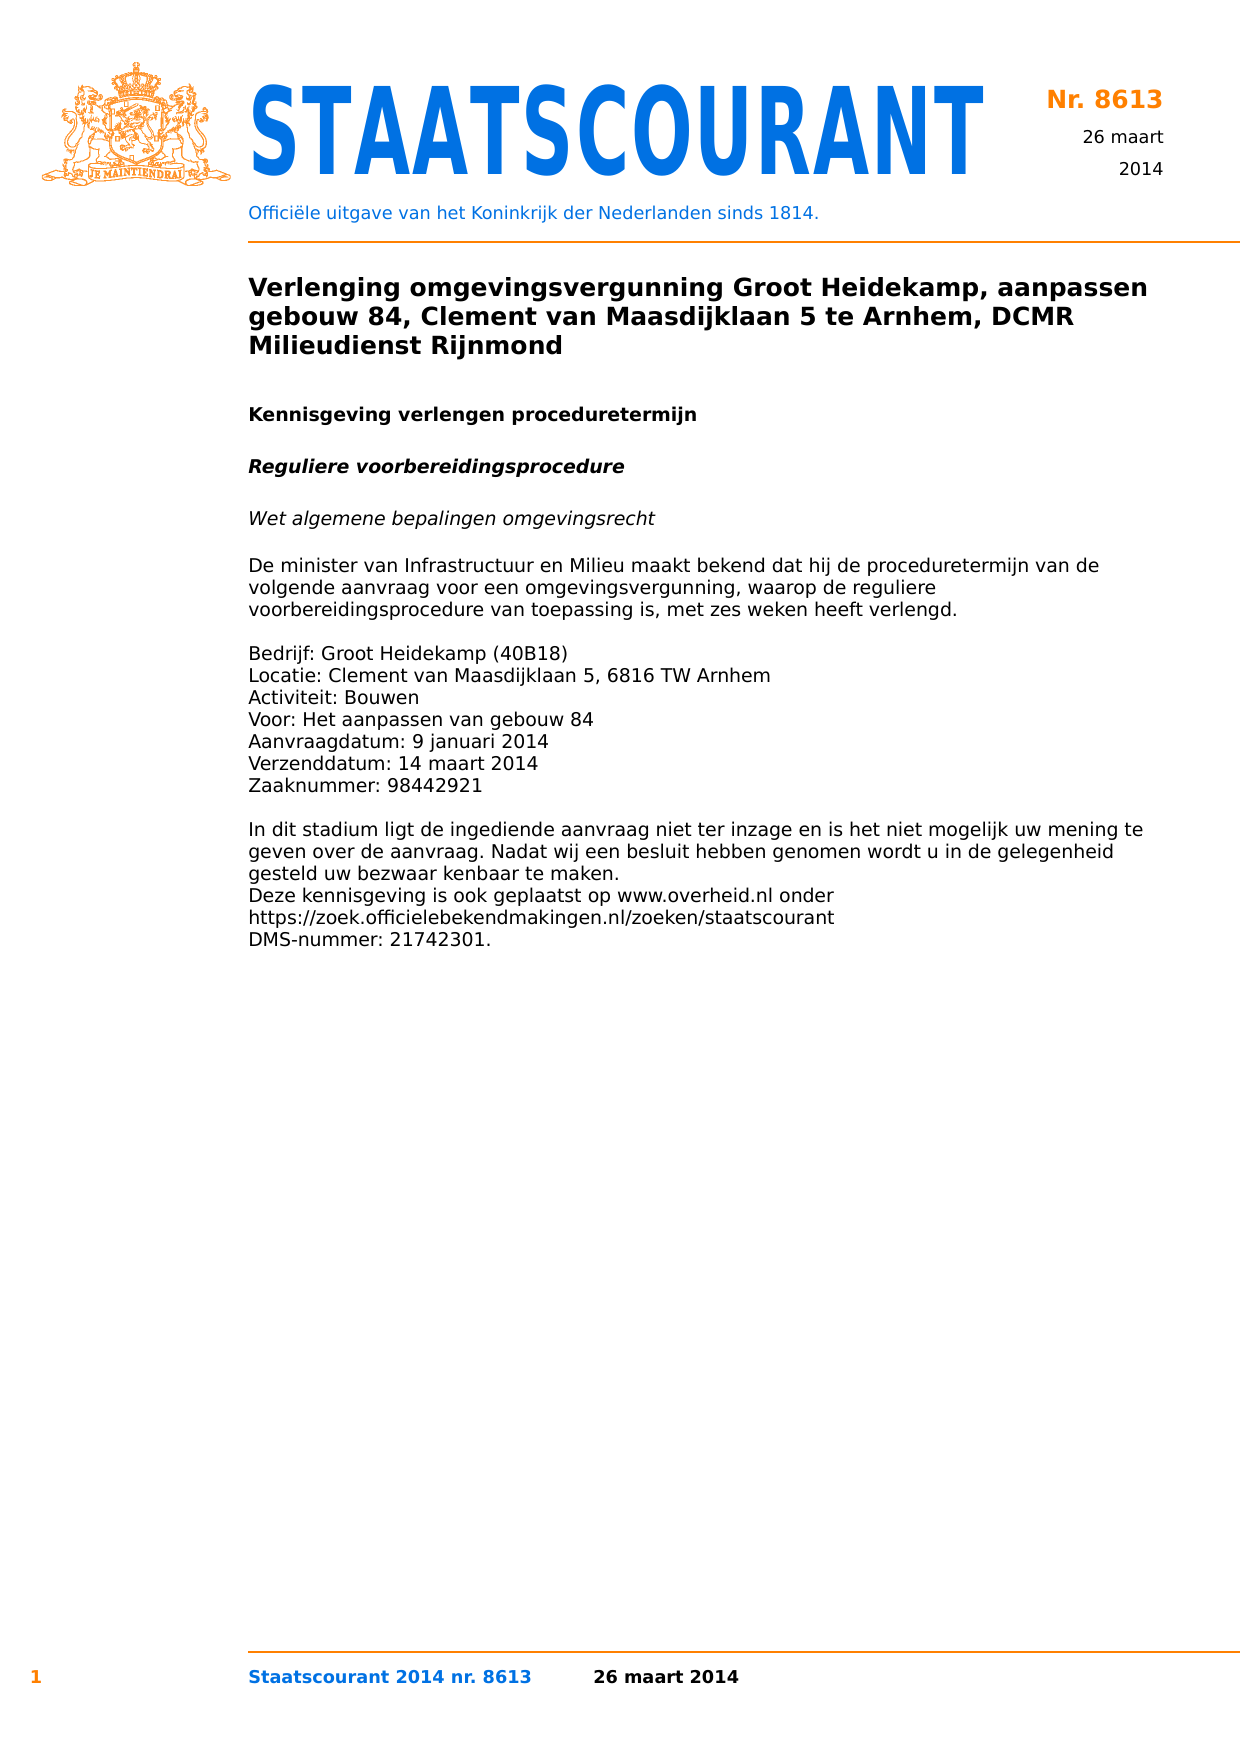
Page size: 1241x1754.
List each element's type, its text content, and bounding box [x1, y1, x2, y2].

subtitle Kennisgeving verlengen proceduretermijn [248, 404, 1163, 426]
text Locatie: Clement van Maasdijklaan 5, 6816 TW Arnhem [248, 665, 1163, 687]
text De minister van Infrastructuur en Milieu maakt bekend dat hij de proceduretermijn van de volgende aanvraag voor een omgevingsvergunning, waarop de reguliere voorbereidingsprocedure van toepassing is, met zes weken heeft verlengd. [248, 555, 1163, 621]
picture [41, 62, 231, 186]
text Verzenddatum: 14 maart 2014 [248, 753, 1163, 775]
table_header STAATSCOURANT [248, 62, 998, 203]
text Activiteit: Bouwen [248, 687, 1163, 709]
text In dit stadium ligt de ingediende aanvraag niet ter inzage en is het niet mogelijk uw mening te geven over de aanvraag. Nadat wij een besluit hebben genomen wordt u in de gelegenheid gesteld uw bezwaar kenbaar te maken. [248, 819, 1163, 885]
table_cell 26 maart [998, 121, 1240, 153]
text Zaaknummer: 98442921 [248, 775, 1163, 797]
table_header [25, 62, 248, 241]
text Bedrijf: Groot Heidekamp (40B18) [248, 643, 1163, 665]
text Voor: Het aanpassen van gebouw 84 [248, 709, 1163, 731]
text Aanvraagdatum: 9 januari 2014 [248, 731, 1163, 753]
subtitle Verlenging omgevingsvergunning Groot Heidekamp, aanpassen gebouw 84, Clement van Maasdijklaan 5 te Arnhem, DCMR Milieudienst Rijnmond [248, 273, 1163, 361]
text Deze kennisgeving is ook geplaatst op www.overheid.nl onder https://zoek.officielebekendmakingen.nl/zoeken/staatscourant [248, 885, 1163, 929]
table_cell Officiële uitgave van het Koninkrijk der Nederlanden sinds 1814. [248, 203, 1240, 241]
table_cell 2014 [998, 153, 1240, 203]
subtitle Reguliere voorbereidingsprocedure [248, 456, 1163, 478]
table_header Nr. 8613 [998, 62, 1240, 121]
text DMS-nummer: 21742301. [248, 929, 1163, 951]
subtitle Wet algemene bepalingen omgevingsrecht [248, 508, 1163, 530]
